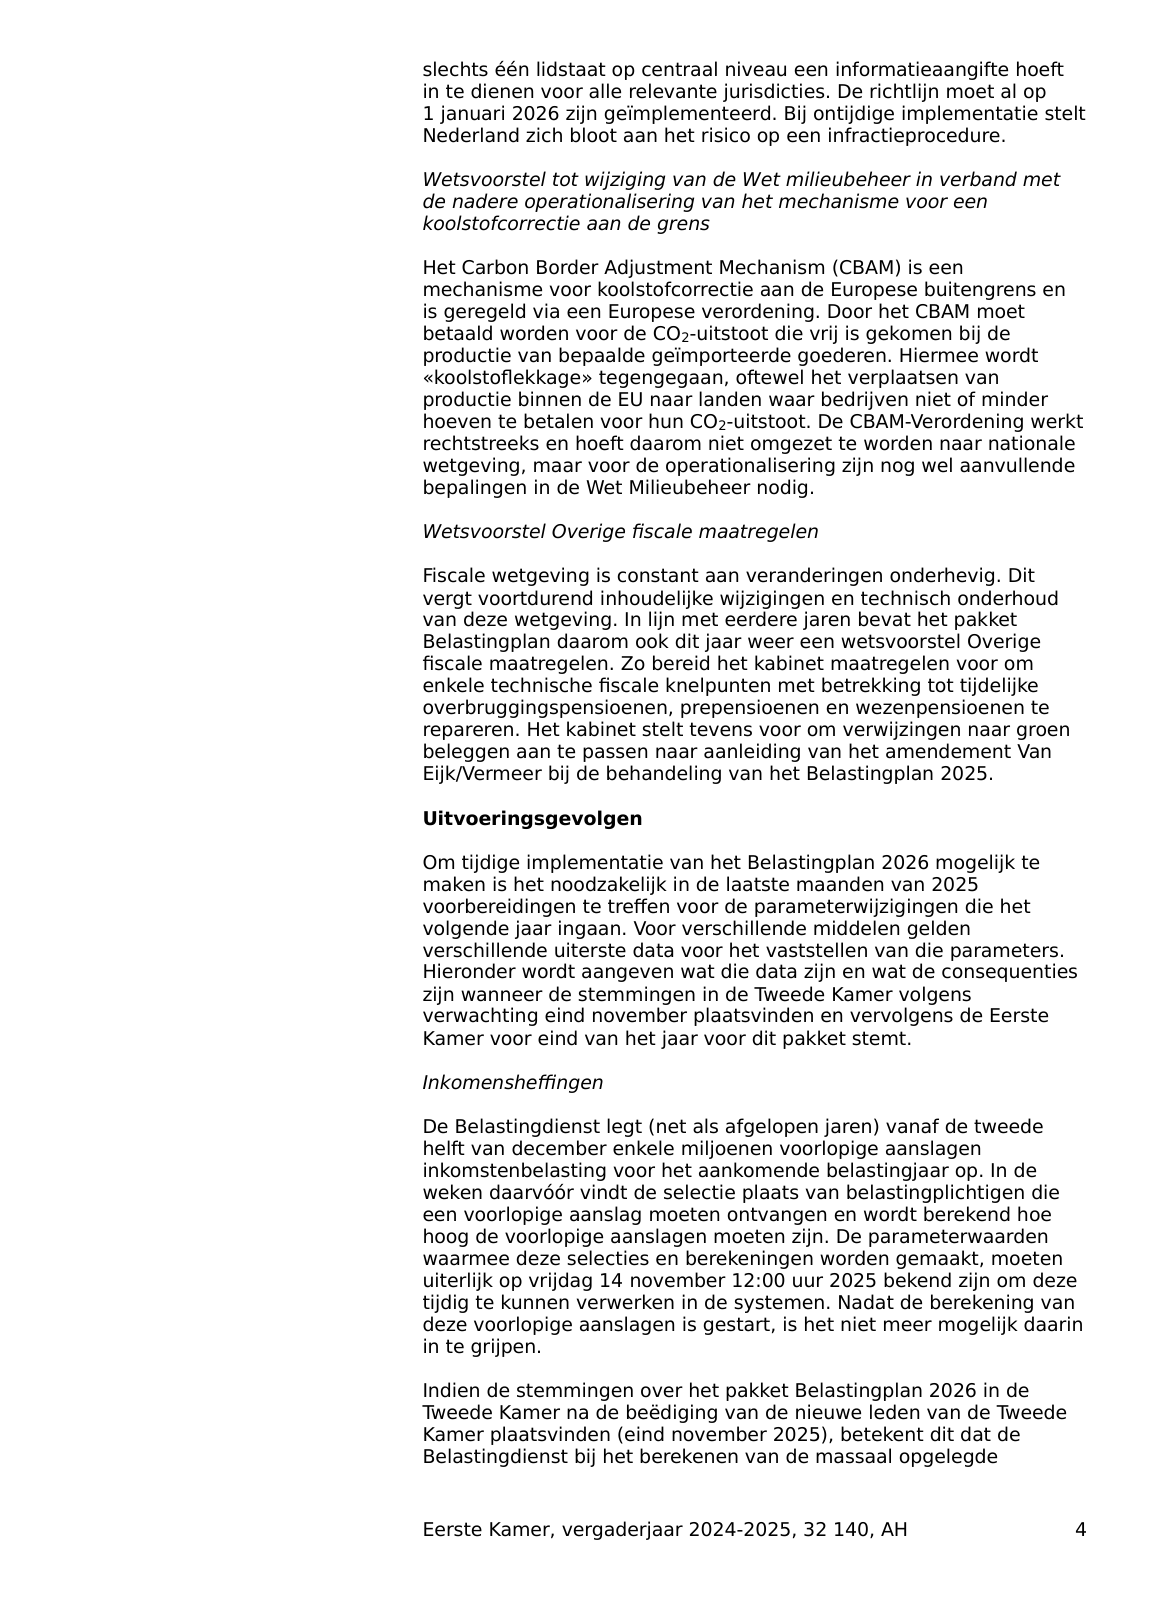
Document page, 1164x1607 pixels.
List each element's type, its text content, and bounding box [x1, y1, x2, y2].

text Fiscale wetgeving is constant aan veranderingen onderhevig. Dit vergt voortdurend inhoudelijke wijzigingen en technisch onderhoud van deze wetgeving. In lijn met eerdere jaren bevat het pakket Belastingplan daarom ook dit jaar weer een wetsvoorstel Overige fiscale maatregelen. Zo bereid het kabinet maatregelen voor om enkele technische fiscale knelpunten met betrekking tot tijdelijke overbruggingspensioenen, prepensioenen en wezenpensioenen te repareren. Het kabinet stelt tevens voor om verwijzingen naar groen beleggen aan te passen naar aanleiding van het amendement Van Eijk/Vermeer bij de behandeling van het Belastingplan 2025. [422, 565, 1087, 785]
subtitle Uitvoeringsgevolgen [422, 807, 1087, 829]
text De Belastingdienst legt (net als afgelopen jaren) vanaf de tweede helft van december enkele miljoenen voorlopige aanslagen inkomstenbelasting voor het aankomende belastingjaar op. In de weken daarvóór vindt de selectie plaats van belastingplichtigen die een voorlopige aanslag moeten ontvangen en wordt berekend hoe hoog de voorlopige aanslagen moeten zijn. De parameterwaarden waarmee deze selecties en berekeningen worden gemaakt, moeten uiterlijk op vrijdag 14 november 12:00 uur 2025 bekend zijn om deze tijdig te kunnen verwerken in de systemen. Nadat de berekening van deze voorlopige aanslagen is gestart, is het niet meer mogelijk daarin in te grijpen. [422, 1116, 1087, 1357]
subtitle Wetsvoorstel tot wijziging van de Wet milieubeheer in verband met de nadere operationalisering van het mechanisme voor een koolstofcorrectie aan de grens [422, 169, 1087, 235]
subtitle Inkomensheffingen [422, 1072, 1087, 1093]
subtitle Wetsvoorstel Overige fiscale maatregelen [422, 521, 1087, 543]
text Het Carbon Border Adjustment Mechanism (CBAM) is een mechanisme voor koolstofcorrectie aan de Europese buitengrens en is geregeld via een Europese verordening. Door het CBAM moet betaald worden voor de CO2-uitstoot die vrij is gekomen bij de productie van bepaalde geïmporteerde goederen. Hiermee wordt «koolstoflekkage» tegengegaan, oftewel het verplaatsen van productie binnen de EU naar landen waar bedrijven niet of minder hoeven te betalen voor hun CO2-uitstoot. De CBAM-Verordening werkt rechtstreeks en hoeft daarom niet omgezet te worden naar nationale wetgeving, maar voor de operationalisering zijn nog wel aanvullende bepalingen in de Wet Milieubeheer nodig. [422, 257, 1087, 499]
text slechts één lidstaat op centraal niveau een informatieaangifte hoeft in te dienen voor alle relevante jurisdicties. De richtlijn moet al op 1 januari 2026 zijn geïmplementeerd. Bij ontijdige implementatie stelt Nederland zich bloot aan het risico op een infractieprocedure. [422, 59, 1087, 147]
text Indien de stemmingen over het pakket Belastingplan 2026 in de Tweede Kamer na de beëdiging van de nieuwe leden van de Tweede Kamer plaatsvinden (eind november 2025), betekent dit dat de Belastingdienst bij het berekenen van de massaal opgelegde [422, 1380, 1087, 1468]
text Om tijdige implementatie van het Belastingplan 2026 mogelijk te maken is het noodzakelijk in de laatste maanden van 2025 voorbereidingen te treffen voor de parameterwijzigingen die het volgende jaar ingaan. Voor verschillende middelen gelden verschillende uiterste data voor het vaststellen van die parameters. Hieronder wordt aangeven wat die data zijn en wat de consequenties zijn wanneer de stemmingen in de Tweede Kamer volgens verwachting eind november plaatsvinden en vervolgens de Eerste Kamer voor eind van het jaar voor dit pakket stemt. [422, 852, 1087, 1049]
